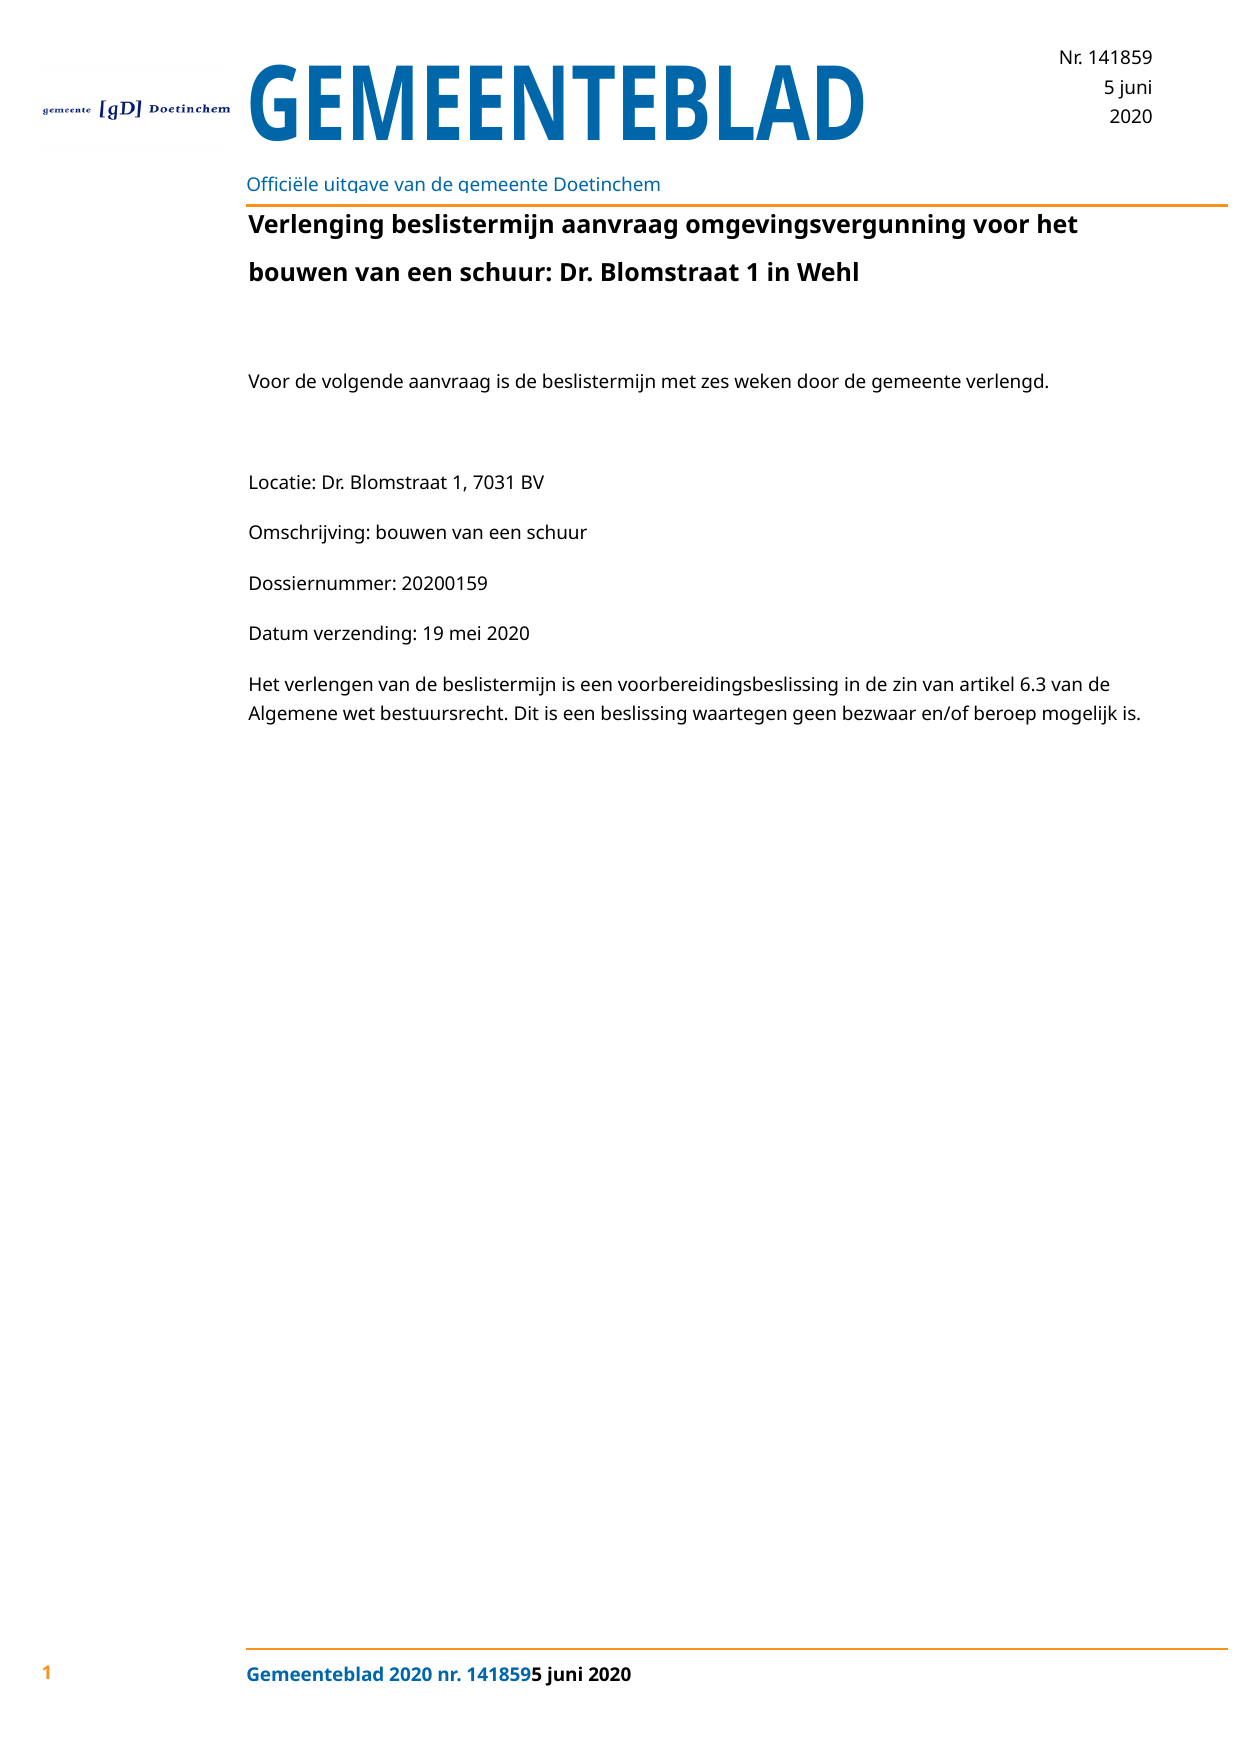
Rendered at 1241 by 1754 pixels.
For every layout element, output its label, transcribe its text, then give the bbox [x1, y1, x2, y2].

text Verlenging beslistermijn aanvraag omgevingsvergunning voor het bouwen van een schuur: Dr. Blomstraat 1 in Wehl [248, 207, 1152, 288]
text Omschrijving: bouwen van een schuur [248, 519, 1152, 545]
text Locatie: Dr. Blomstraat 1, 7031 BV [248, 469, 1152, 495]
text Dossiernummer: 20200159 [248, 570, 1152, 596]
picture [41, 47, 231, 172]
text Voor de volgende aanvraag is de beslistermijn met zes weken door de gemeente verlengd. [248, 368, 1152, 394]
text Het verlengen van de beslistermijn is een voorbereidingsbeslissing in de zin van artikel 6.3 van de Algemene wet bestuursrecht. Dit is een beslissing waartegen geen bezwaar en/of beroep mogelijk is. [248, 671, 1152, 726]
text Datum verzending: 19 mei 2020 [248, 620, 1152, 646]
